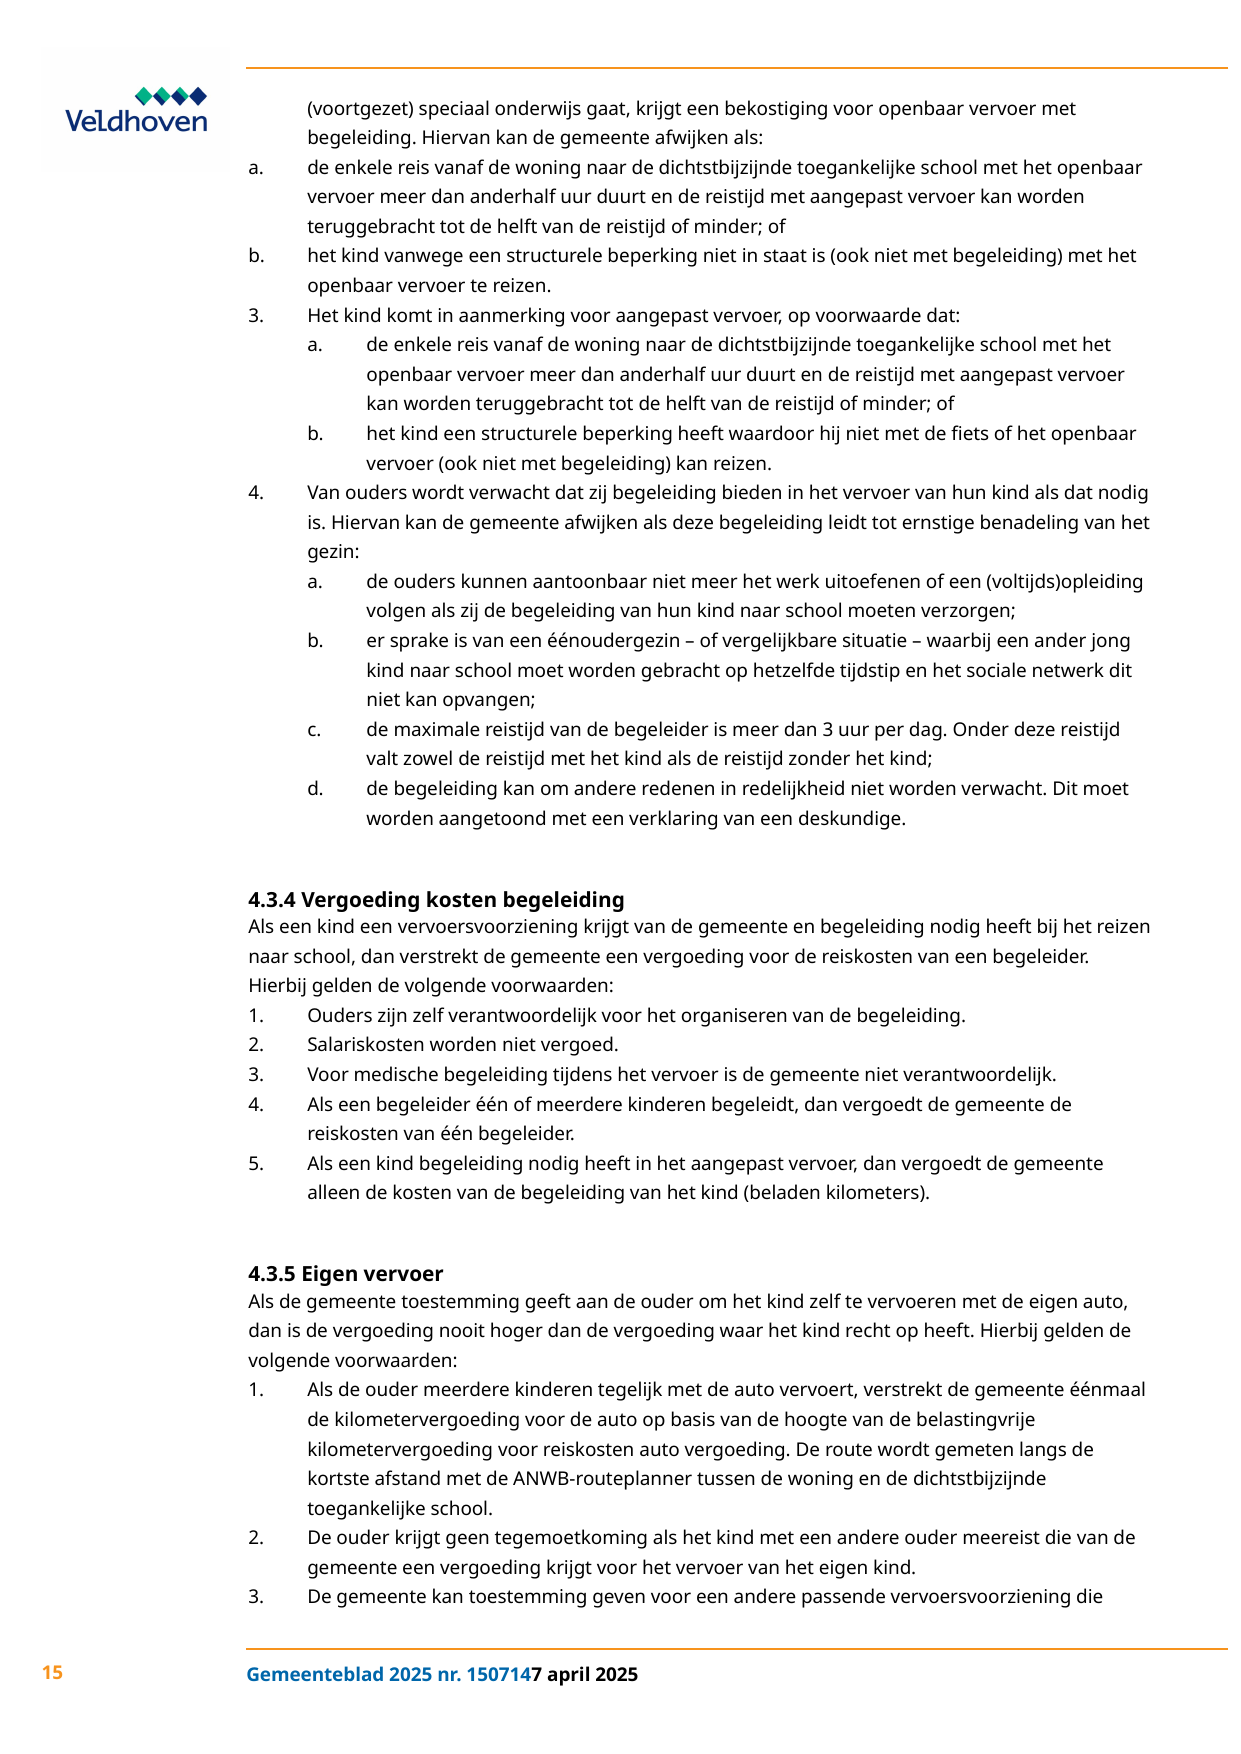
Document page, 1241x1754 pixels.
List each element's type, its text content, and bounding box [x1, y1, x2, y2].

list de begeleiding kan om andere redenen in redelijkheid niet worden verwacht. Dit moet worden aangetoond met een verklaring van een deskundige. [307, 775, 1152, 831]
list De gemeente kan toestemming geven voor een andere passende vervoersvoorziening die [248, 1584, 1152, 1609]
list De ouder krijgt geen tegemoetkoming als het kind met een andere ouder meereist die van de gemeente een vergoeding krijgt voor het vervoer van het eigen kind. [248, 1524, 1152, 1580]
list Als een begeleider één of meerdere kinderen begeleidt, dan vergoedt de gemeente de reiskosten van één begeleider. [248, 1091, 1152, 1146]
list de enkele reis vanaf de woning naar de dichtstbijzijnde toegankelijke school met het openbaar vervoer meer dan anderhalf uur duurt en de reistijd met aangepast vervoer kan worden teruggebracht tot de helft van de reistijd of minder; of [307, 331, 1152, 416]
list Ouders zijn zelf verantwoordelijk voor het organiseren van de begeleiding. [248, 1002, 1152, 1028]
list de enkele reis vanaf de woning naar de dichtstbijzijnde toegankelijke school met het openbaar vervoer meer dan anderhalf uur duurt en de reistijd met aangepast vervoer kan worden teruggebracht tot de helft van de reistijd of minder; of [248, 154, 1152, 239]
list de ouders kunnen aantoonbaar niet meer het werk uitoefenen of een (voltijds)opleiding volgen als zij de begeleiding van hun kind naar school moeten verzorgen; [307, 568, 1152, 623]
list Salariskosten worden niet vergoed. [248, 1032, 1152, 1057]
list Als een kind begeleiding nodig heeft in het aangepast vervoer, dan vergoedt de gemeente alleen de kosten van de begeleiding van het kind (beladen kilometers). [248, 1150, 1152, 1205]
list Van ouders wordt verwacht dat zij begeleiding bieden in het vervoer van hun kind als dat nodig is. Hiervan kan de gemeente afwijken als deze begeleiding leidt tot ernstige benadeling van het gezin: [248, 479, 1152, 564]
list Als de ouder meerdere kinderen tegelijk met de auto vervoert, verstrekt de gemeente éénmaal de kilometervergoeding voor de auto op basis van de hoogte van de belastingvrije kilometervergoeding voor reiskosten auto vergoeding. De route wordt gemeten langs de kortste afstand met de ANWB-routeplanner tussen de woning en de dichtstbijzijnde toegankelijke school. [248, 1377, 1152, 1521]
list het kind een structurele beperking heeft waardoor hij niet met de fiets of het openbaar vervoer (ook niet met begeleiding) kan reizen. [307, 420, 1152, 476]
text 4.3.5 Eigen vervoer [248, 1259, 1152, 1288]
picture [41, 47, 231, 172]
list de maximale reistijd van de begeleider is meer dan 3 uur per dag. Onder deze reistijd valt zowel de reistijd met het kind als de reistijd zonder het kind; [307, 716, 1152, 771]
text 4.3.4 Vergoeding kosten begeleiding [248, 885, 1152, 913]
list er sprake is van een éénoudergezin – of vergelijkbare situatie – waarbij een ander jong kind naar school moet worden gebracht op hetzelfde tijdstip en het sociale netwerk dit niet kan opvangen; [307, 627, 1152, 712]
list Voor medische begeleiding tijdens het vervoer is de gemeente niet verantwoordelijk. [248, 1061, 1152, 1087]
list Het kind komt in aanmerking voor aangepast vervoer, op voorwaarde dat: [248, 302, 1152, 328]
list (voortgezet) speciaal onderwijs gaat, krijgt een bekostiging voor openbaar vervoer met begeleiding. Hiervan kan de gemeente afwijken als: [248, 95, 1152, 150]
text Als de gemeente toestemming geeft aan de ouder om het kind zelf te vervoeren met de eigen auto, dan is de vergoeding nooit hoger dan de vergoeding waar het kind recht op heeft. Hierbij gelden de volgende voorwaarden: [248, 1288, 1152, 1373]
text Als een kind een vervoersvoorziening krijgt van de gemeente en begeleiding nodig heeft bij het reizen naar school, dan verstrekt de gemeente een vergoeding voor de reiskosten van een begeleider. Hierbij gelden de volgende voorwaarden: [248, 913, 1152, 998]
list het kind vanwege een structurele beperking niet in staat is (ook niet met begeleiding) met het openbaar vervoer te reizen. [248, 243, 1152, 298]
